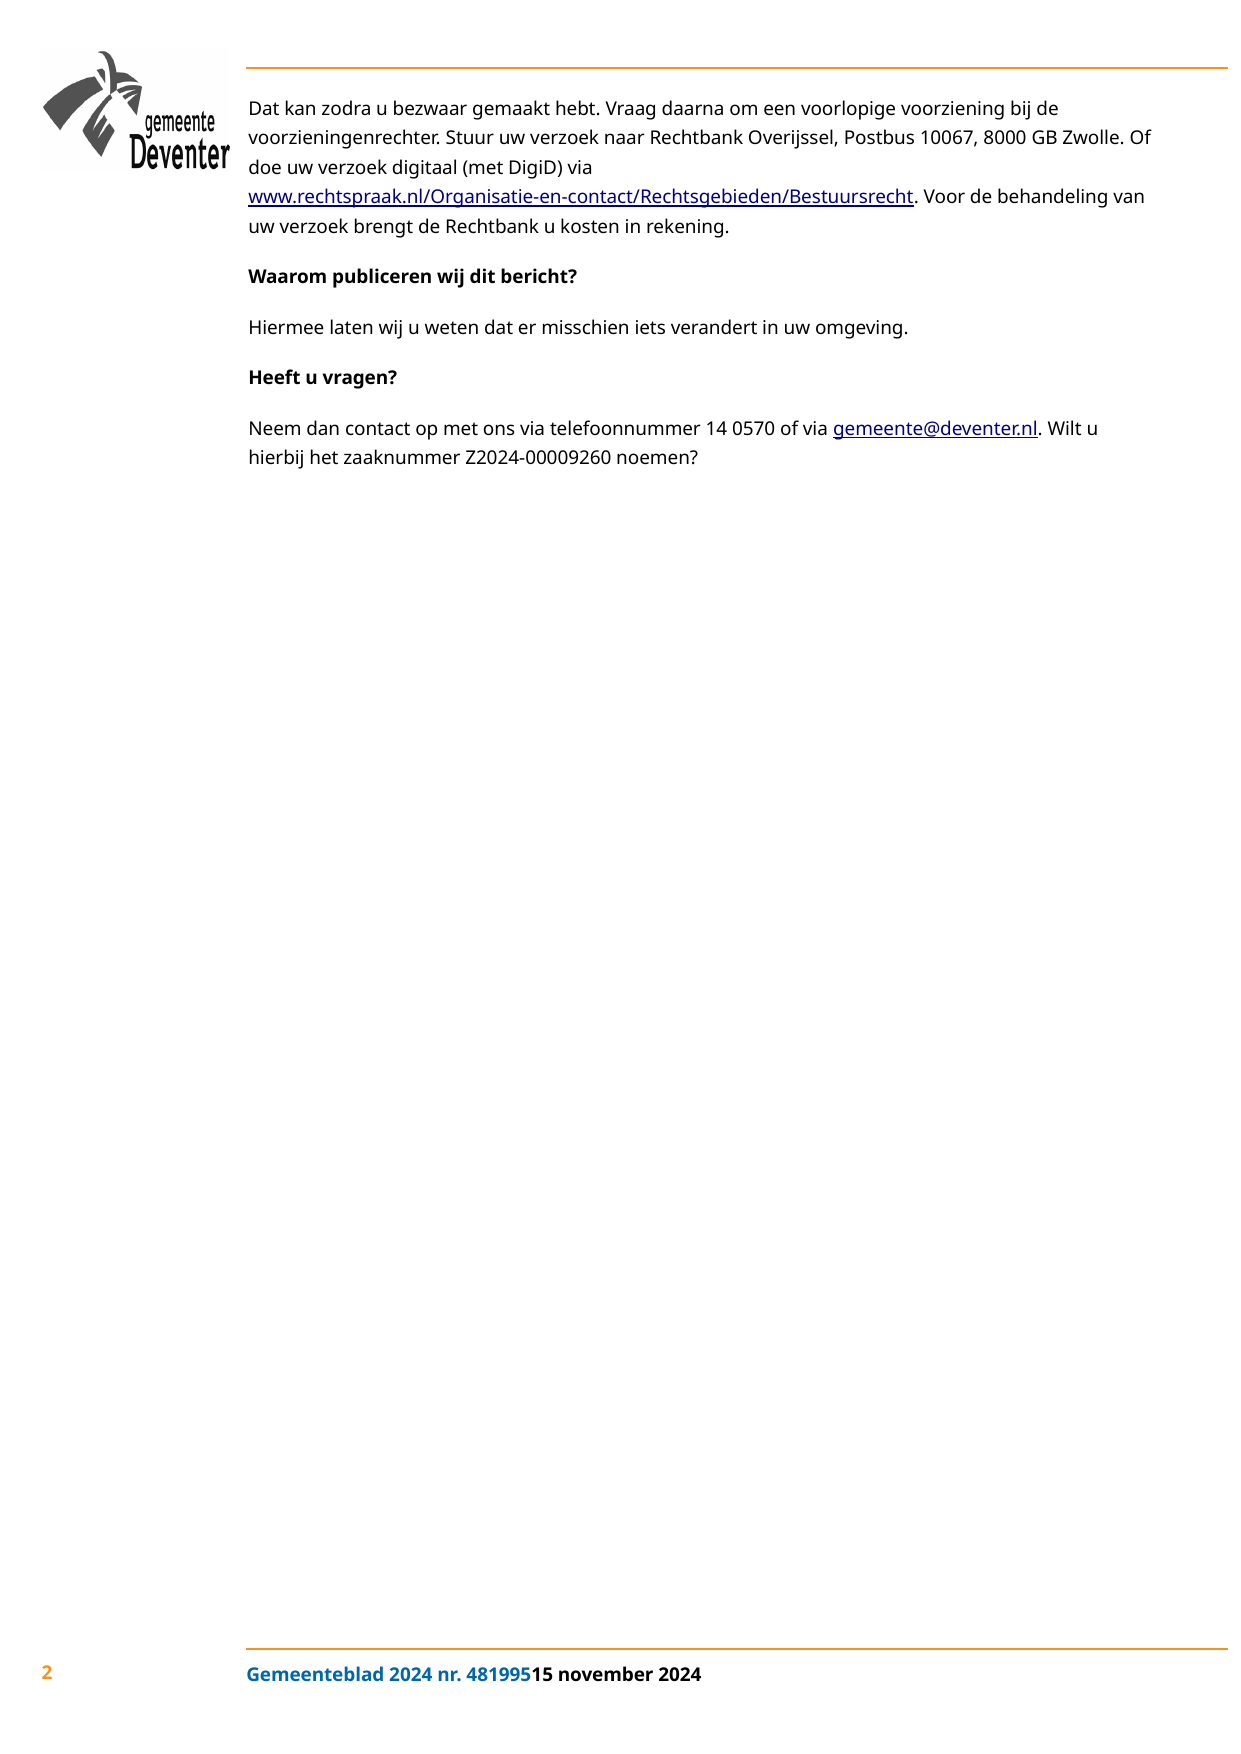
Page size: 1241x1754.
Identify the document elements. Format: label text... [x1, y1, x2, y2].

text Neem dan contact op met ons via telefoonnummer 14 0570 of via gemeente@deventer.nl. Wilt u hierbij het zaaknummer Z2024-00009260 noemen? [248, 415, 1152, 470]
text Dat kan zodra u bezwaar gemaakt hebt. Vraag daarna om een voorlopige voorziening bij de voorzieningenrechter. Stuur uw verzoek naar Rechtbank Overijssel, Postbus 10067, 8000 GB Zwolle. Of doe uw verzoek digitaal (met DigiD) via www.rechtspraak.nl/Organisatie-en-contact/Rechtsgebieden/Bestuursrecht. Voor de behandeling van uw verzoek brengt de Rechtbank u kosten in rekening. [248, 95, 1152, 239]
text Hiermee laten wij u weten dat er misschien iets verandert in uw omgeving. [248, 314, 1152, 340]
text Heeft u vragen? [248, 364, 1152, 390]
text Waarom publiceren wij dit bericht? [248, 263, 1152, 289]
picture [41, 47, 231, 172]
